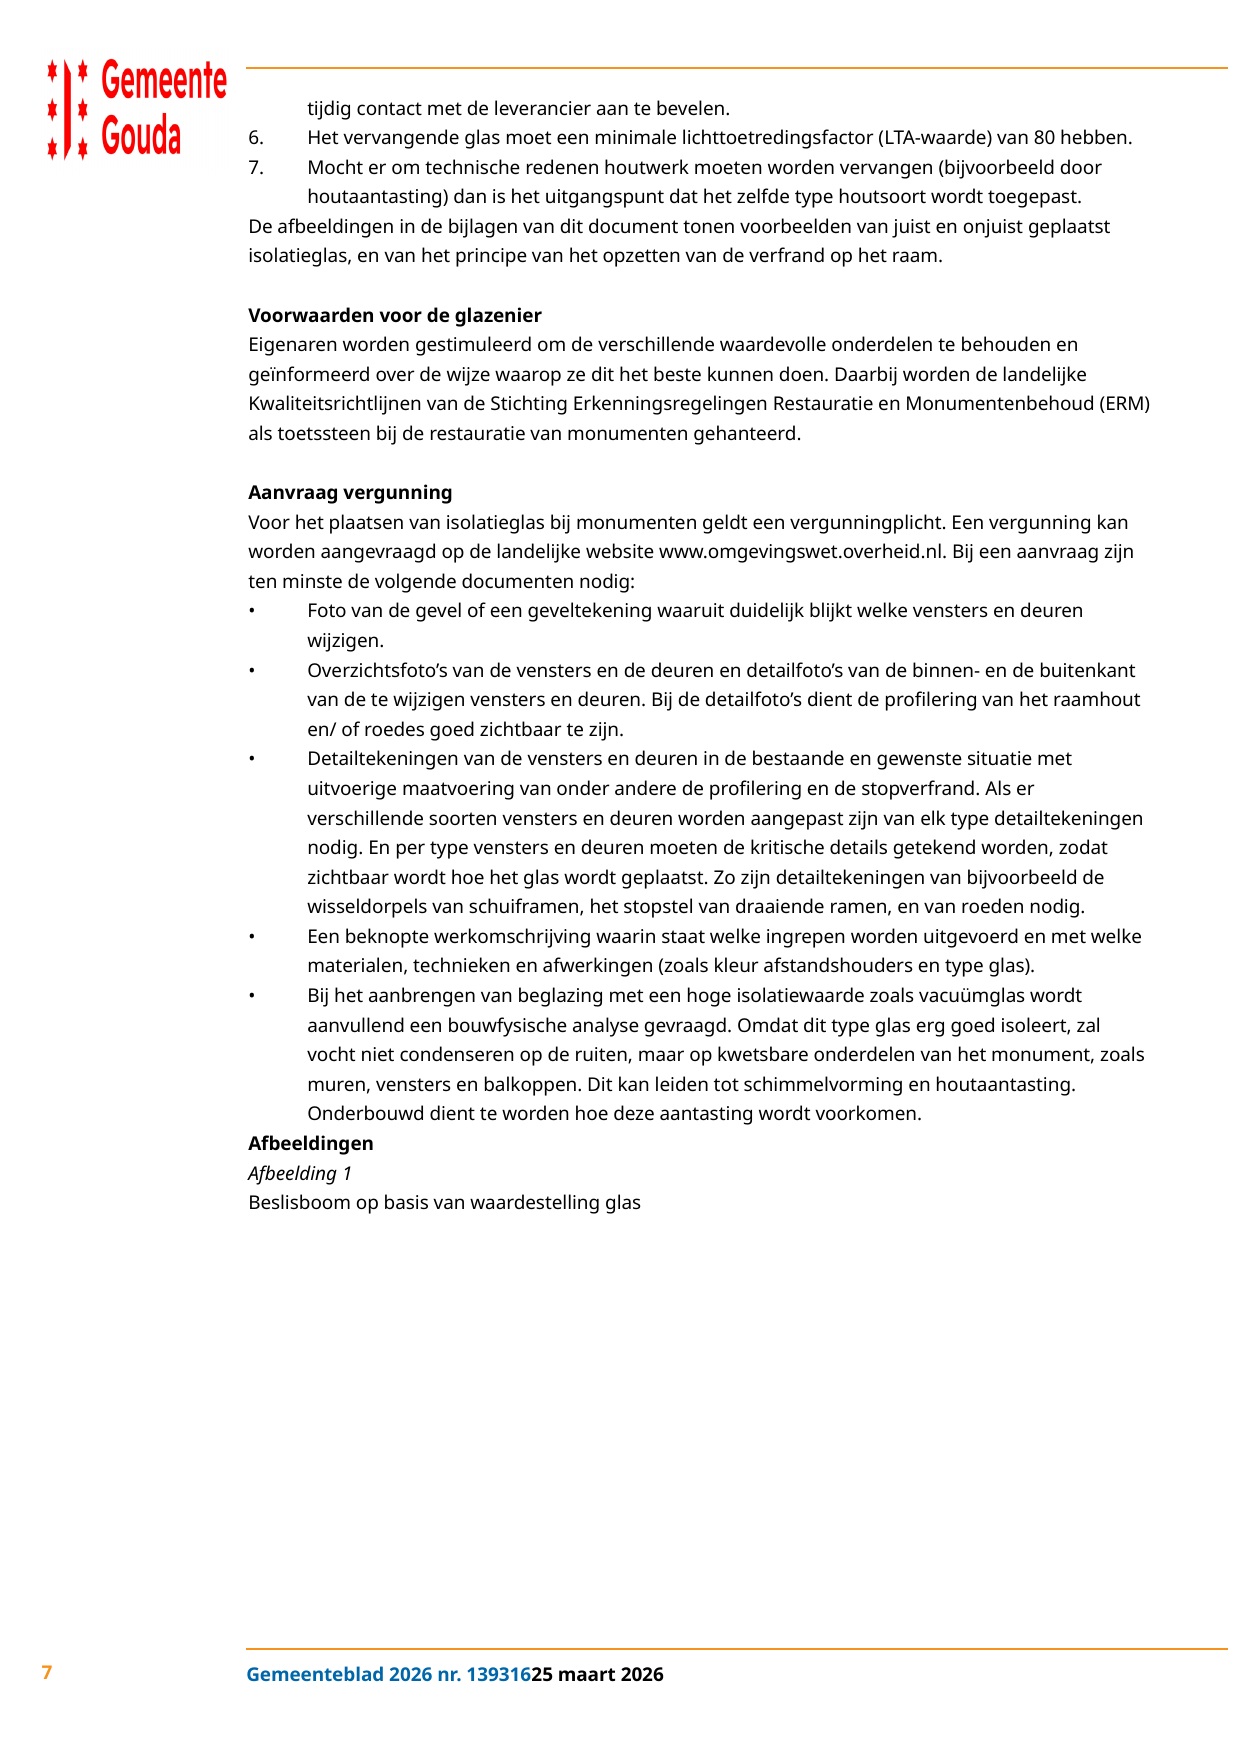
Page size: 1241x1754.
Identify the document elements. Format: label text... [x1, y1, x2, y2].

picture [41, 47, 231, 172]
text Afbeelding 1 [248, 1160, 1152, 1186]
text De afbeeldingen in de bijlagen van dit document tonen voorbeelden van juist en onjuist geplaatst isolatieglas, en van het principe van het opzetten van de verfrand op het raam. [248, 213, 1152, 268]
text Aanvraag vergunning [248, 479, 1152, 505]
text Eigenaren worden gestimuleerd om de verschillende waardevolle onderdelen te behouden en geïnformeerd over de wijze waarop ze dit het beste kunnen doen. Daarbij worden de landelijke Kwaliteitsrichtlijnen van de Stichting Erkenningsregelingen Restauratie en Monumentenbehoud (ERM) als toetssteen bij de restauratie van monumenten gehanteerd. [248, 331, 1152, 446]
text Beslisboom op basis van waardestelling glas [248, 1189, 1152, 1215]
list tijdig contact met de leverancier aan te bevelen. [248, 95, 1152, 121]
list Een beknopte werkomschrijving waarin staat welke ingrepen worden uitgevoerd en met welke materialen, technieken en afwerkingen (zoals kleur afstandshouders en type glas). [248, 923, 1152, 978]
text Voorwaarden voor de glazenier [248, 302, 1152, 328]
list Foto van de gevel of een geveltekening waaruit duidelijk blijkt welke vensters en deuren wijzigen. [248, 598, 1152, 653]
list Mocht er om technische redenen houtwerk moeten worden vervangen (bijvoorbeeld door houtaantasting) dan is het uitgangspunt dat het zelfde type houtsoort wordt toegepast. [248, 154, 1152, 209]
list Overzichtsfoto’s van de vensters en de deuren en detailfoto’s van de binnen- en de buitenkant van de te wijzigen vensters en deuren. Bij de detailfoto’s dient de profilering van het raamhout en/ of roedes goed zichtbaar te zijn. [248, 657, 1152, 742]
list Het vervangende glas moet een minimale lichttoetredingsfactor (LTA-waarde) van 80 hebben. [248, 124, 1152, 150]
text Afbeeldingen [248, 1130, 1152, 1156]
list Bij het aanbrengen van beglazing met een hoge isolatiewaarde zoals vacuümglas wordt aanvullend een bouwfysische analyse gevraagd. Omdat dit type glas erg goed isoleert, zal vocht niet condenseren op de ruiten, maar op kwetsbare onderdelen van het monument, zoals muren, vensters en balkoppen. Dit kan leiden tot schimmelvorming en houtaantasting. Onderbouwd dient te worden hoe deze aantasting wordt voorkomen. [248, 982, 1152, 1126]
list Detailtekeningen van de vensters en deuren in de bestaande en gewenste situatie met uitvoerige maatvoering van onder andere de profilering en de stopverfrand. Als er verschillende soorten vensters en deuren worden aangepast zijn van elk type detailtekeningen nodig. En per type vensters en deuren moeten de kritische details getekend worden, zodat zichtbaar wordt hoe het glas wordt geplaatst. Zo zijn detailtekeningen van bijvoorbeeld de wisseldorpels van schuiframen, het stopstel van draaiende ramen, en van roeden nodig. [248, 746, 1152, 919]
text Voor het plaatsen van isolatieglas bij monumenten geldt een vergunningplicht. Een vergunning kan worden aangevraagd op de landelijke website www.omgevingswet.overheid.nl. Bij een aanvraag zijn ten minste de volgende documenten nodig: [248, 509, 1152, 594]
